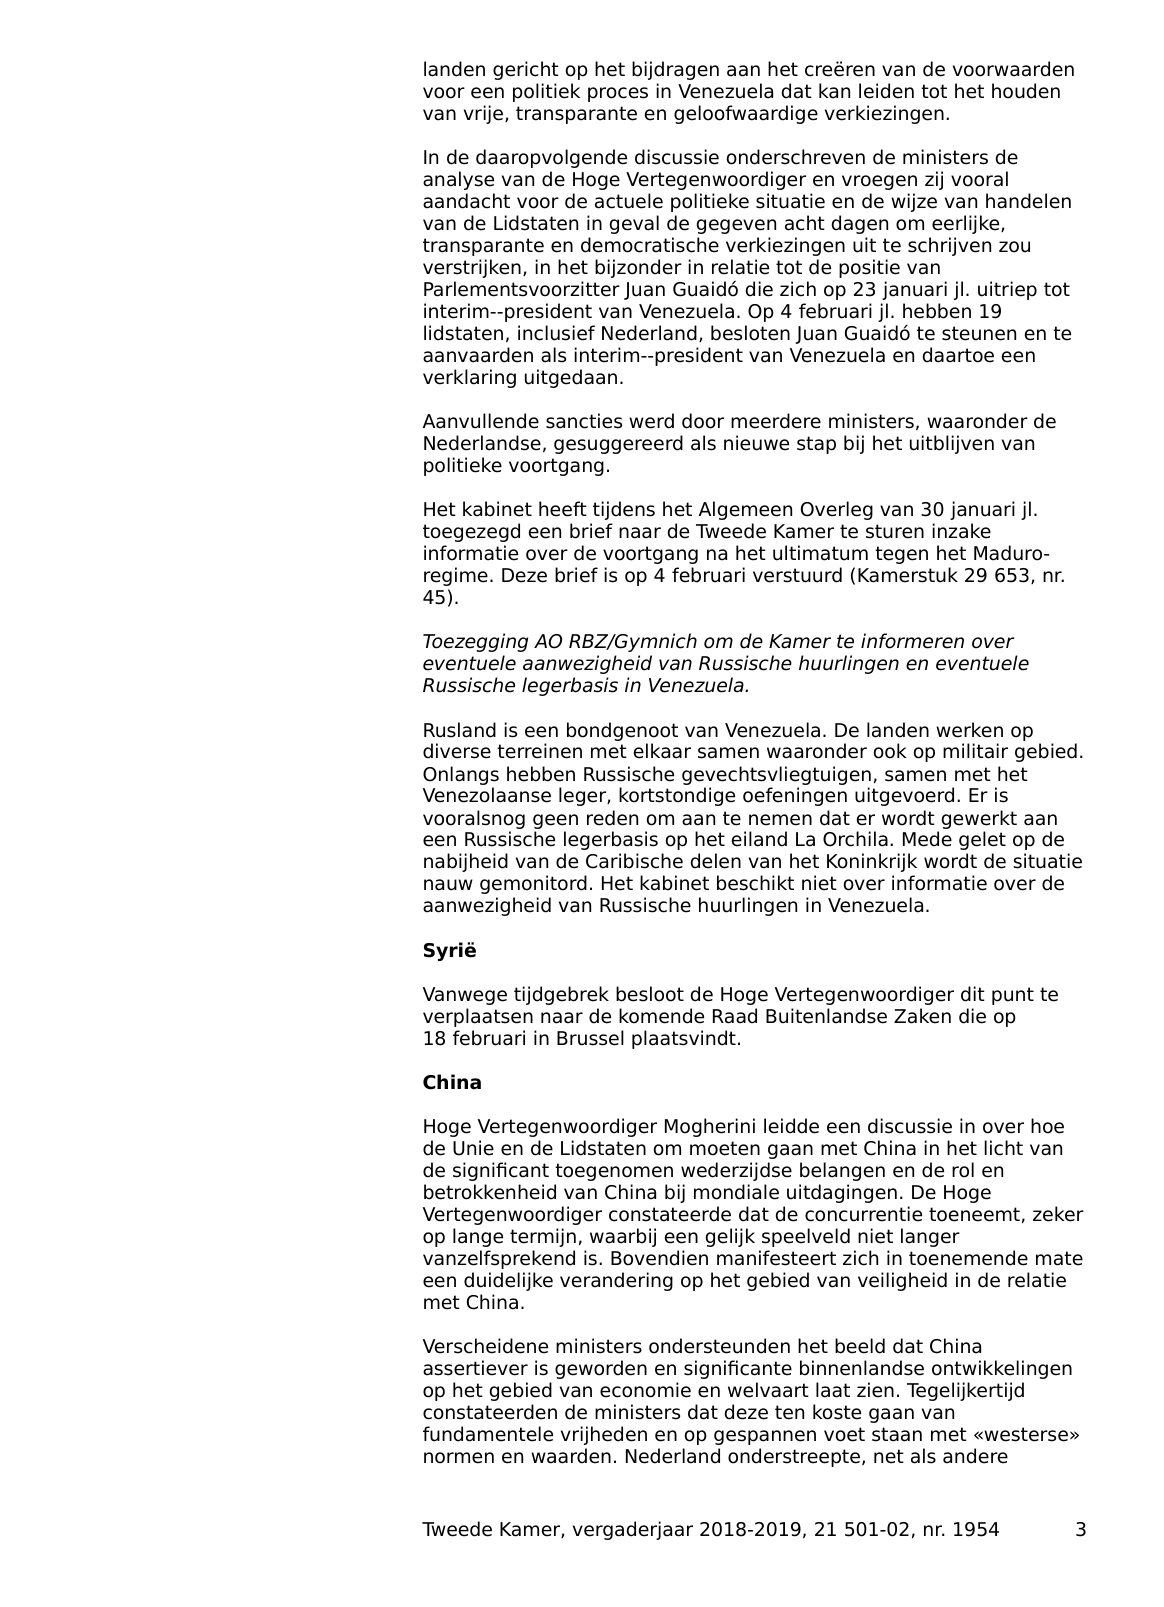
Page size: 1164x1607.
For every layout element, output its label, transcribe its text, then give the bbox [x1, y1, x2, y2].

subtitle Toezegging AO RBZ/Gymnich om de Kamer te informeren over eventuele aanwezigheid van Russische huurlingen en eventuele Russische legerbasis in Venezuela. [422, 631, 1087, 697]
text Vanwege tijdgebrek besloot de Hoge Vertegenwoordiger dit punt te verplaatsen naar de komende Raad Buitenlandse Zaken die op 18 februari in Brussel plaatsvindt. [422, 984, 1087, 1049]
text landen gericht op het bijdragen aan het creëren van de voorwaarden voor een politiek proces in Venezuela dat kan leiden tot het houden van vrije, transparante en geloofwaardige verkiezingen. [422, 59, 1087, 125]
subtitle China [422, 1072, 1087, 1094]
text Rusland is een bondgenoot van Venezuela. De landen werken op diverse terreinen met elkaar samen waaronder ook op militair gebied. Onlangs hebben Russische gevechtsvliegtuigen, samen met het Venezolaanse leger, kortstondige oefeningen uitgevoerd. Er is vooralsnog geen reden om aan te nemen dat er wordt gewerkt aan een Russische legerbasis op het eiland La Orchila. Mede gelet op de nabijheid van de Caribische delen van het Koninkrijk wordt de situatie nauw gemonitord. Het kabinet beschikt niet over informatie over de aanwezigheid van Russische huurlingen in Venezuela. [422, 719, 1087, 917]
text Het kabinet heeft tijdens het Algemeen Overleg van 30 januari jl. toegezegd een brief naar de Tweede Kamer te sturen inzake informatie over de voortgang na het ultimatum tegen het Maduro-regime. Deze brief is op 4 februari verstuurd (Kamerstuk 29 653, nr. 45). [422, 499, 1087, 609]
text Verscheidene ministers ondersteunden het beeld dat China assertiever is geworden en significante binnenlandse ontwikkelingen op het gebied van economie en welvaart laat zien. Tegelijkertijd constateerden de ministers dat deze ten koste gaan van fundamentele vrijheden en op gespannen voet staan met «westerse» normen en waarden. Nederland onderstreepte, net als andere [422, 1336, 1087, 1468]
text Aanvullende sancties werd door meerdere ministers, waaronder de Nederlandse, gesuggereerd als nieuwe stap bij het uitblijven van politieke voortgang. [422, 411, 1087, 477]
text Hoge Vertegenwoordiger Mogherini leidde een discussie in over hoe de Unie en de Lidstaten om moeten gaan met China in het licht van de significant toegenomen wederzijdse belangen en de rol en betrokkenheid van China bij mondiale uitdagingen. De Hoge Vertegenwoordiger constateerde dat de concurrentie toeneemt, zeker op lange termijn, waarbij een gelijk speelveld niet langer vanzelfsprekend is. Bovendien manifesteert zich in toenemende mate een duidelijke verandering op het gebied van veiligheid in de relatie met China. [422, 1116, 1087, 1314]
text In de daaropvolgende discussie onderschreven de ministers de analyse van de Hoge Vertegenwoordiger en vroegen zij vooral aandacht voor de actuele politieke situatie en de wijze van handelen van de Lidstaten in geval de gegeven acht dagen om eerlijke, transparante en democratische verkiezingen uit te schrijven zou verstrijken, in het bijzonder in relatie tot de positie van Parlementsvoorzitter Juan Guaidó die zich op 23 januari jl. uitriep tot interim--president van Venezuela. Op 4 februari jl. hebben 19 lidstaten, inclusief Nederland, besloten Juan Guaidó te steunen en te aanvaarden als interim--president van Venezuela en daartoe een verklaring uitgedaan. [422, 147, 1087, 389]
subtitle Syrië [422, 939, 1087, 961]
